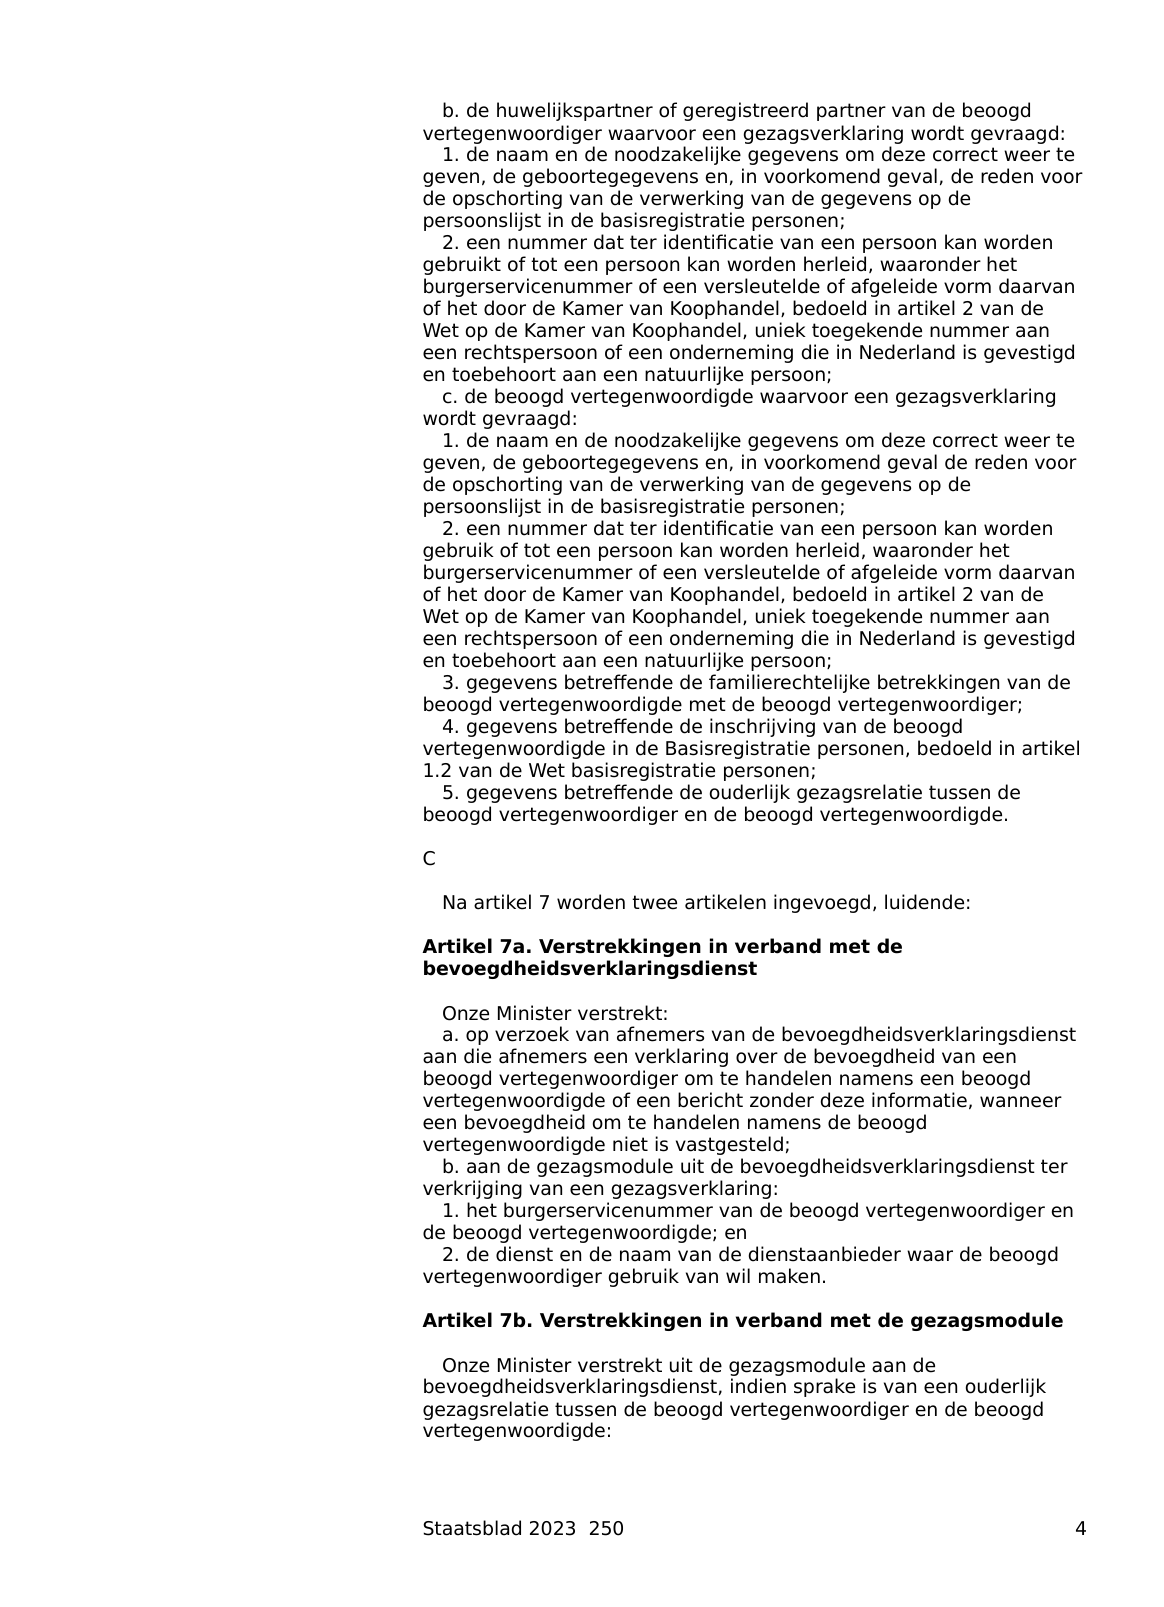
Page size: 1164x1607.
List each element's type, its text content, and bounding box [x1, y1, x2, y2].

text Onze Minister verstrekt: [422, 1002, 1087, 1024]
text 1. de naam en de noodzakelijke gegevens om deze correct weer te geven, de geboortegegevens en, in voorkomend geval, de reden voor de opschorting van de verwerking van de gegevens op de persoonslijst in de basisregistratie personen; [422, 144, 1087, 232]
text Na artikel 7 worden twee artikelen ingevoegd, luidende: [422, 892, 1087, 914]
text 3. gegevens betreffende de familierechtelijke betrekkingen van de beoogd vertegenwoordigde met de beoogd vertegenwoordiger; [422, 672, 1087, 716]
text C [422, 848, 1087, 870]
text b. de huwelijkspartner of geregistreerd partner van de beoogd vertegenwoordiger waarvoor een gezagsverklaring wordt gevraagd: [422, 100, 1087, 144]
subtitle Artikel 7a. Verstrekkingen in verband met de bevoegdheidsverklaringsdienst [422, 936, 1087, 980]
text 5. gegevens betreffende de ouderlijk gezagsrelatie tussen de beoogd vertegenwoordiger en de beoogd vertegenwoordigde. [422, 782, 1087, 826]
text a. op verzoek van afnemers van de bevoegdheidsverklaringsdienst aan die afnemers een verklaring over de bevoegdheid van een beoogd vertegenwoordiger om te handelen namens een beoogd vertegenwoordigde of een bericht zonder deze informatie, wanneer een bevoegdheid om te handelen namens de beoogd vertegenwoordigde niet is vastgesteld; [422, 1024, 1087, 1156]
subtitle Artikel 7b. Verstrekkingen in verband met de gezagsmodule [422, 1310, 1087, 1332]
text c. de beoogd vertegenwoordigde waarvoor een gezagsverklaring wordt gevraagd: [422, 386, 1087, 430]
text 2. de dienst en de naam van de dienstaanbieder waar de beoogd vertegenwoordiger gebruik van wil maken. [422, 1244, 1087, 1288]
text 1. de naam en de noodzakelijke gegevens om deze correct weer te geven, de geboortegegevens en, in voorkomend geval de reden voor de opschorting van de verwerking van de gegevens op de persoonslijst in de basisregistratie personen; [422, 430, 1087, 518]
text 1. het burgerservicenummer van de beoogd vertegenwoordiger en de beoogd vertegenwoordigde; en [422, 1200, 1087, 1244]
text 2. een nummer dat ter identificatie van een persoon kan worden gebruik of tot een persoon kan worden herleid, waaronder het burgerservicenummer of een versleutelde of afgeleide vorm daarvan of het door de Kamer van Koophandel, bedoeld in artikel 2 van de Wet op de Kamer van Koophandel, uniek toegekende nummer aan een rechtspersoon of een onderneming die in Nederland is gevestigd en toebehoort aan een natuurlijke persoon; [422, 518, 1087, 672]
text Onze Minister verstrekt uit de gezagsmodule aan de bevoegdheidsverklaringsdienst, indien sprake is van een ouderlijk gezagsrelatie tussen de beoogd vertegenwoordiger en de beoogd vertegenwoordigde: [422, 1354, 1087, 1442]
text b. aan de gezagsmodule uit de bevoegdheidsverklaringsdienst ter verkrijging van een gezagsverklaring: [422, 1156, 1087, 1200]
text 4. gegevens betreffende de inschrijving van de beoogd vertegenwoordigde in de Basisregistratie personen, bedoeld in artikel 1.2 van de Wet basisregistratie personen; [422, 716, 1087, 782]
text 2. een nummer dat ter identificatie van een persoon kan worden gebruikt of tot een persoon kan worden herleid, waaronder het burgerservicenummer of een versleutelde of afgeleide vorm daarvan of het door de Kamer van Koophandel, bedoeld in artikel 2 van de Wet op de Kamer van Koophandel, uniek toegekende nummer aan een rechtspersoon of een onderneming die in Nederland is gevestigd en toebehoort aan een natuurlijke persoon; [422, 232, 1087, 386]
